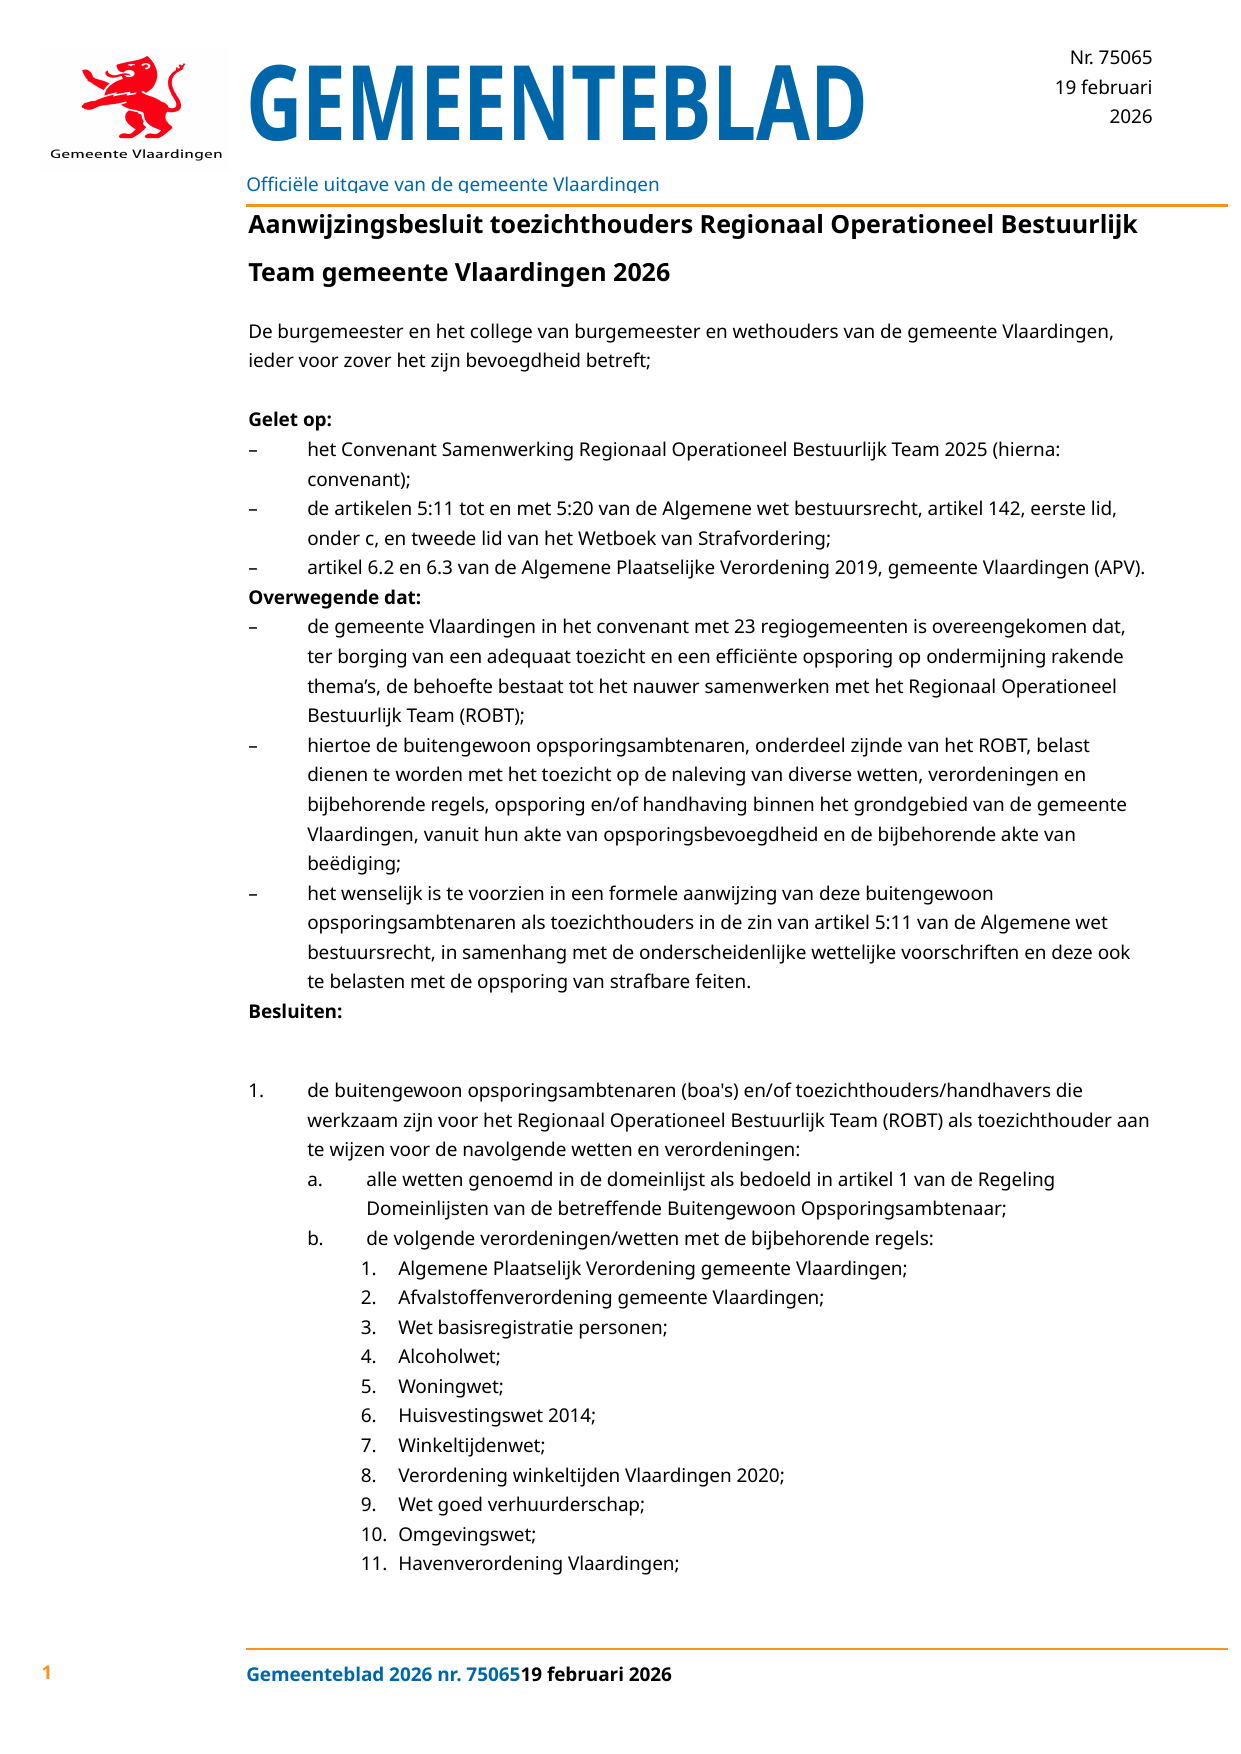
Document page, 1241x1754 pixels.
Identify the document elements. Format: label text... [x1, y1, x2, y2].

list Woningwet; [361, 1373, 1152, 1399]
list Huisvestingswet 2014; [361, 1403, 1152, 1428]
list artikel 6.2 en 6.3 van de Algemene Plaatselijke Verordening 2019, gemeente Vlaardingen (APV). [248, 554, 1152, 580]
list het wenselijk is te voorzien in een formele aanwijzing van deze buitengewoon opsporingsambtenaren als toezichthouders in de zin van artikel 5:11 van de Algemene wet bestuursrecht, in samenhang met de onderscheidenlijke wettelijke voorschriften en deze ook te belasten met de opsporing van strafbare feiten. [248, 880, 1152, 994]
list Algemene Plaatselijk Verordening gemeente Vlaardingen; [361, 1255, 1152, 1280]
list de buitengewoon opsporingsambtenaren (boa's) en/of toezichthouders/handhavers die werkzaam zijn voor het Regionaal Operationeel Bestuurlijk Team (ROBT) als toezichthouder aan te wijzen voor de navolgende wetten en verordeningen: [248, 1077, 1152, 1162]
text Overwegende dat: [248, 584, 1152, 610]
list Wet goed verhuurderschap; [361, 1491, 1152, 1517]
text Gelet op: [248, 407, 1152, 432]
list Winkeltijdenwet; [361, 1432, 1152, 1458]
picture [41, 47, 231, 172]
list Verordening winkeltijden Vlaardingen 2020; [361, 1462, 1152, 1487]
list Alcoholwet; [361, 1343, 1152, 1369]
text Besluiten: [248, 998, 1152, 1024]
list Afvalstoffenverordening gemeente Vlaardingen; [361, 1284, 1152, 1310]
text Aanwijzingsbesluit toezichthouders Regionaal Operationeel Bestuurlijk Team gemeente Vlaardingen 2026 [248, 207, 1152, 288]
list Wet basisregistratie personen; [361, 1314, 1152, 1339]
list Havenverordening Vlaardingen; [361, 1551, 1152, 1576]
list de volgende verordeningen/wetten met de bijbehorende regels: [307, 1225, 1152, 1251]
text De burgemeester en het college van burgemeester en wethouders van de gemeente Vlaardingen, ieder voor zover het zijn bevoegdheid betreft; [248, 318, 1152, 373]
list de artikelen 5:11 tot en met 5:20 van de Algemene wet bestuursrecht, artikel 142, eerste lid, onder c, en tweede lid van het Wetboek van Strafvordering; [248, 495, 1152, 551]
list de gemeente Vlaardingen in het convenant met 23 regiogemeenten is overeengekomen dat, ter borging van een adequaat toezicht en een efficiënte opsporing op ondermijning rakende thema’s, de behoefte bestaat tot het nauwer samenwerken met het Regionaal Operationeel Bestuurlijk Team (ROBT); [248, 614, 1152, 728]
list Omgevingswet; [361, 1521, 1152, 1547]
list het Convenant Samenwerking Regionaal Operationeel Bestuurlijk Team 2025 (hierna: convenant); [248, 436, 1152, 492]
list alle wetten genoemd in de domeinlijst als bedoeld in artikel 1 van de Regeling Domeinlijsten van de betreffende Buitengewoon Opsporingsambtenaar; [307, 1166, 1152, 1221]
list hiertoe de buitengewoon opsporingsambtenaren, onderdeel zijnde van het ROBT, belast dienen te worden met het toezicht op de naleving van diverse wetten, verordeningen en bijbehorende regels, opsporing en/of handhaving binnen het grondgebied van de gemeente Vlaardingen, vanuit hun akte van opsporingsbevoegdheid en de bijbehorende akte van beëdiging; [248, 732, 1152, 876]
